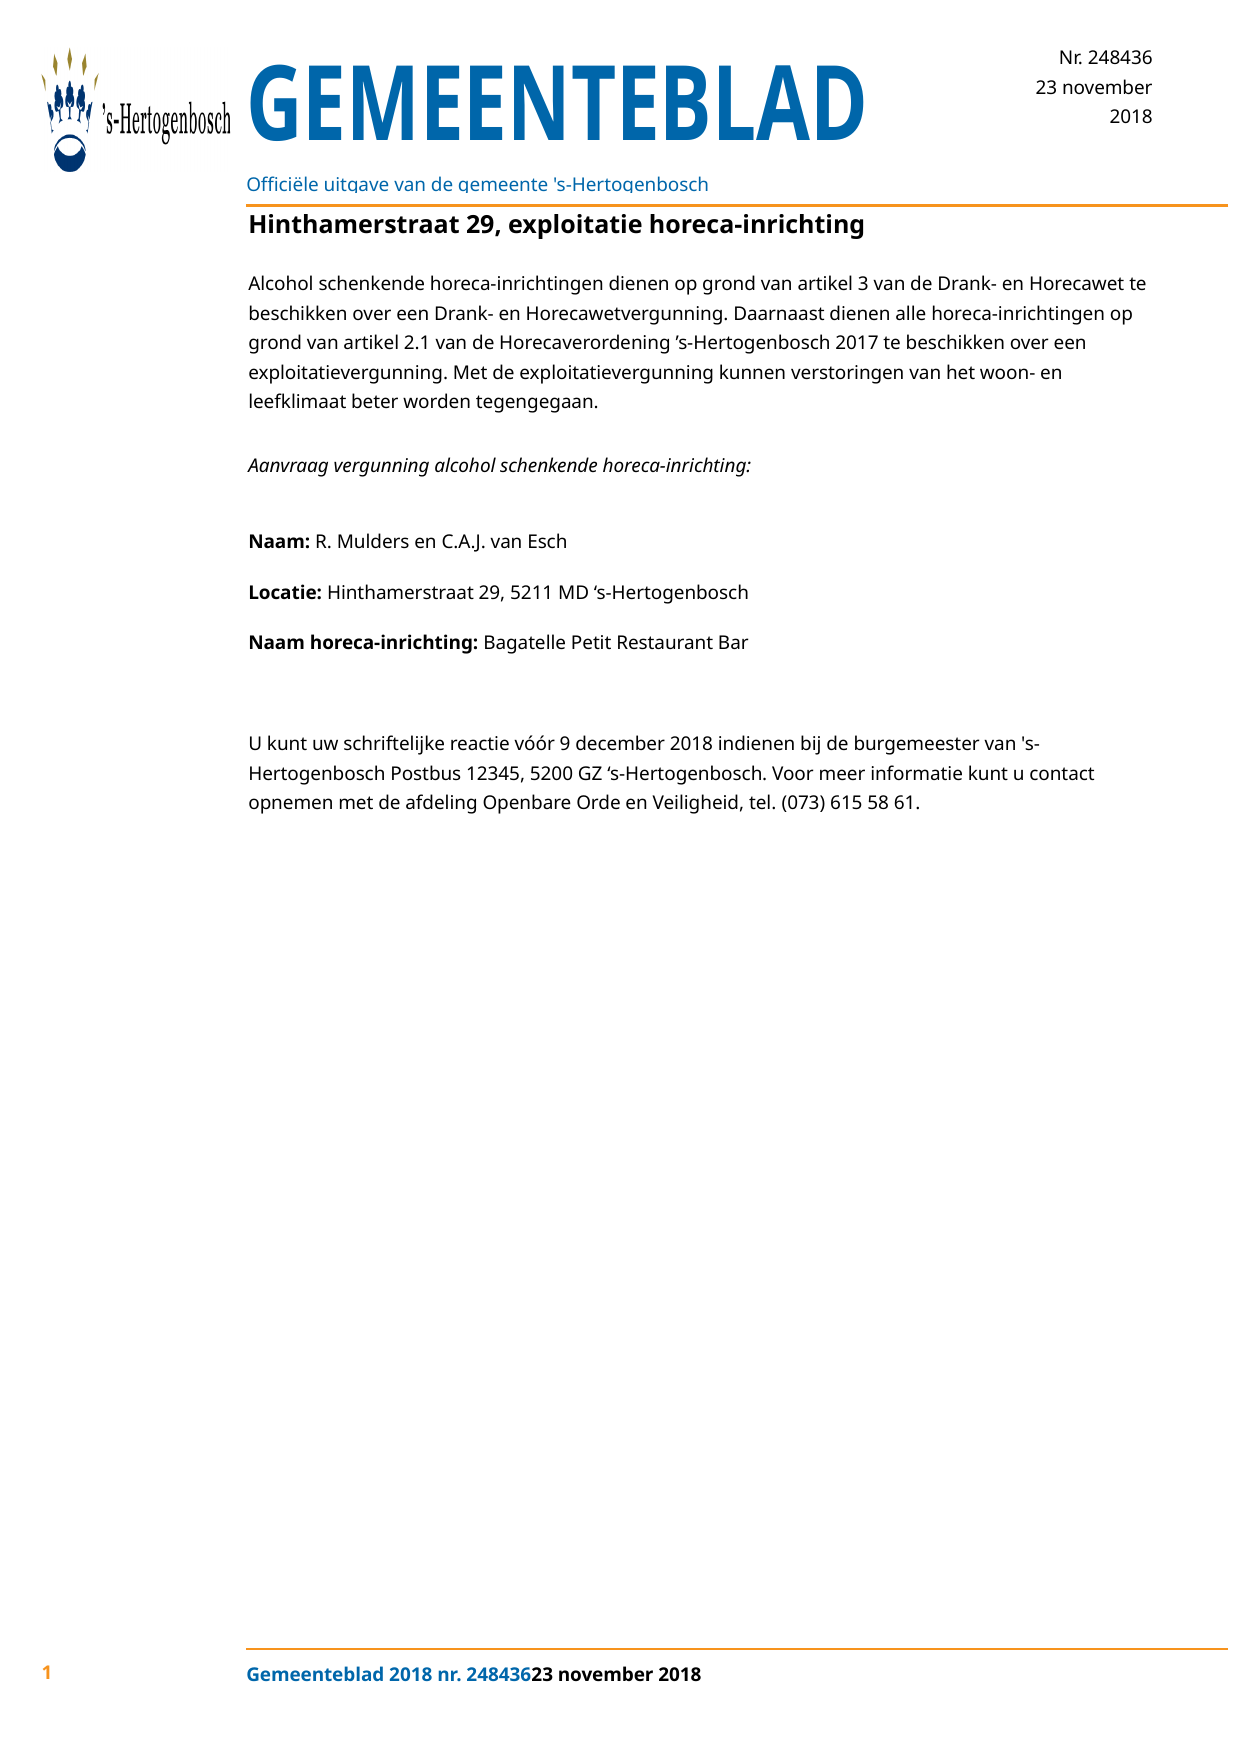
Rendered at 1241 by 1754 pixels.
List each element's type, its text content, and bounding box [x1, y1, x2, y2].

text U kunt uw schriftelijke reactie vóór 9 december 2018 indienen bij de burgemeester van 's-Hertogenbosch Postbus 12345, 5200 GZ ‘s-Hertogenbosch. Voor meer informatie kunt u contact opnemen met de afdeling Openbare Orde en Veiligheid, tel. (073) 615 58 61. [248, 730, 1152, 815]
picture [41, 47, 231, 172]
text Locatie: Hinthamerstraat 29, 5211 MD ‘s-Hertogenbosch [248, 579, 1152, 605]
text Naam: R. Mulders en C.A.J. van Esch [248, 529, 1152, 554]
text Aanvraag vergunning alcohol schenkende horeca-inrichting: [248, 453, 1152, 478]
text Hinthamerstraat 29, exploitatie horeca-inrichting [248, 207, 1152, 241]
text Alcohol schenkende horeca-inrichtingen dienen op grond van artikel 3 van de Drank- en Horecawet te beschikken over een Drank- en Horecawetvergunning. Daarnaast dienen alle horeca-inrichtingen op grond van artikel 2.1 van de Horecaverordening ’s-Hertogenbosch 2017 te beschikken over een exploitatievergunning. Met de exploitatievergunning kunnen verstoringen van het woon- en leefklimaat beter worden tegengegaan. [248, 270, 1152, 414]
text Naam horeca-inrichting: Bagatelle Petit Restaurant Bar [248, 629, 1152, 655]
